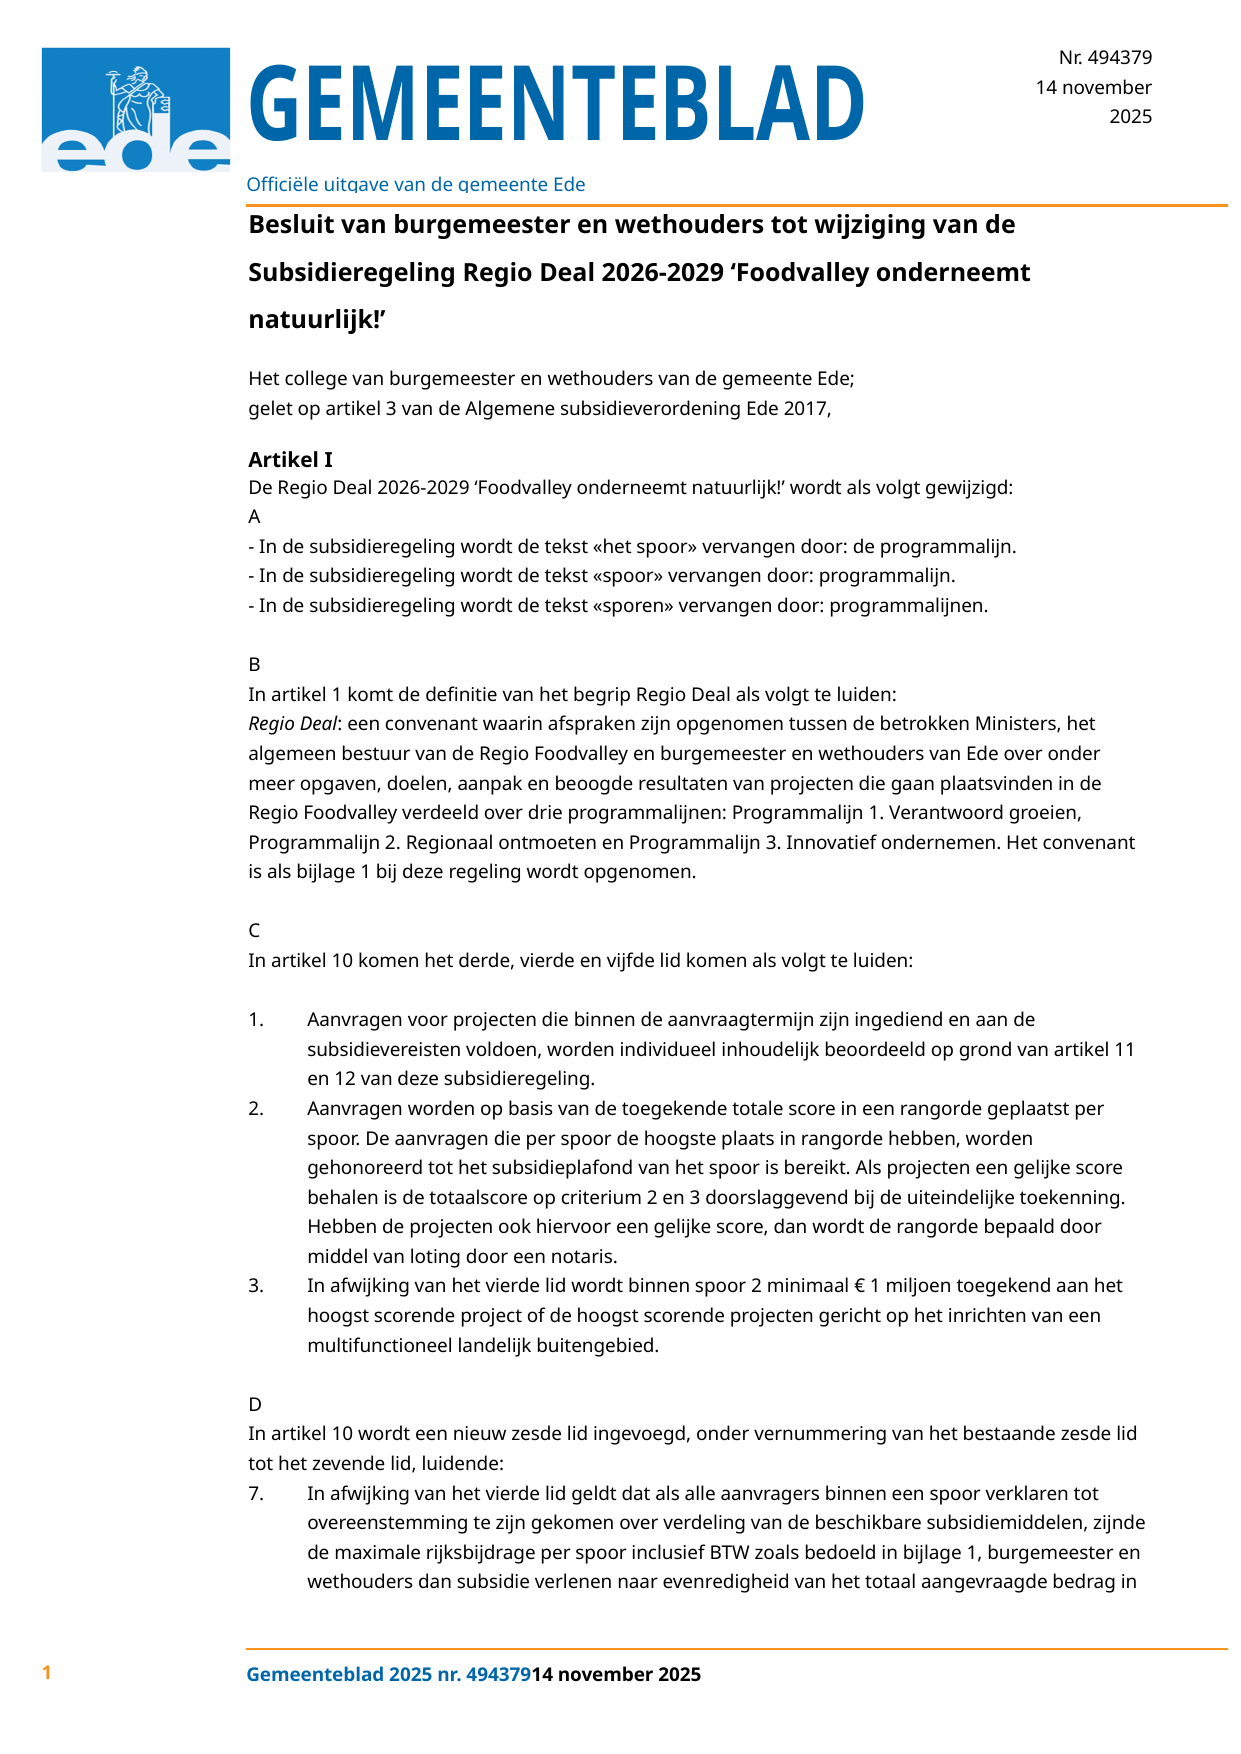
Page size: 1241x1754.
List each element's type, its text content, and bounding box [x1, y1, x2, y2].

text - In de subsidieregeling wordt de tekst «sporen» vervangen door: programmalijnen. [248, 592, 1152, 618]
text Regio Deal: een convenant waarin afspraken zijn opgenomen tussen de betrokken Ministers, het algemeen bestuur van de Regio Foodvalley en burgemeester en wethouders van Ede over onder meer opgaven, doelen, aanpak en beoogde resultaten van projecten die gaan plaatsvinden in de Regio Foodvalley verdeeld over drie programmalijnen: Programmalijn 1. Verantwoord groeien, Programmalijn 2. Regionaal ontmoeten en Programmalijn 3. Innovatief ondernemen. Het convenant is als bijlage 1 bij deze regeling wordt opgenomen. [248, 711, 1152, 884]
text C [248, 918, 1152, 943]
text A [248, 503, 1152, 529]
text In artikel 10 komen het derde, vierde en vijfde lid komen als volgt te luiden: [248, 947, 1152, 973]
text - In de subsidieregeling wordt de tekst «spoor» vervangen door: programmalijn. [248, 563, 1152, 588]
picture [41, 47, 231, 172]
text De Regio Deal 2026-2029 ‘Foodvalley onderneemt natuurlijk!’ wordt als volgt gewijzigd: [248, 474, 1152, 500]
list In afwijking van het vierde lid wordt binnen spoor 2 minimaal € 1 miljoen toegekend aan het hoogst scorende project of de hoogst scorende projecten gericht op het inrichten van een multifunctioneel landelijk buitengebied. [248, 1273, 1152, 1358]
text In artikel 10 wordt een nieuw zesde lid ingevoegd, onder vernummering van het bestaande zesde lid tot het zevende lid, luidende: [248, 1421, 1152, 1476]
list Aanvragen voor projecten die binnen de aanvraagtermijn zijn ingediend en aan de subsidievereisten voldoen, worden individueel inhoudelijk beoordeeld op grond van artikel 11 en 12 van deze subsidieregeling. [248, 1006, 1152, 1091]
text In artikel 1 komt de definitie van het begrip Regio Deal als volgt te luiden: [248, 681, 1152, 707]
text Artikel I [248, 446, 1152, 474]
text - In de subsidieregeling wordt de tekst «het spoor» vervangen door: de programmalijn. [248, 533, 1152, 559]
text B [248, 651, 1152, 677]
text D [248, 1391, 1152, 1417]
text Besluit van burgemeester en wethouders tot wijziging van de Subsidieregeling Regio Deal 2026-2029 ‘Foodvalley onderneemt natuurlijk!’ [248, 207, 1152, 336]
list In afwijking van het vierde lid geldt dat als alle aanvragers binnen een spoor verklaren tot overeenstemming te zijn gekomen over verdeling van de beschikbare subsidiemiddelen, zijnde de maximale rijksbijdrage per spoor inclusief BTW zoals bedoeld in bijlage 1, burgemeester en wethouders dan subsidie verlenen naar evenredigheid van het totaal aangevraagde bedrag in [248, 1480, 1152, 1594]
text gelet op artikel 3 van de Algemene subsidieverordening Ede 2017, [248, 395, 1152, 421]
list Aanvragen worden op basis van de toegekende totale score in een rangorde geplaatst per spoor. De aanvragen die per spoor de hoogste plaats in rangorde hebben, worden gehonoreerd tot het subsidieplafond van het spoor is bereikt. Als projecten een gelijke score behalen is de totaalscore op criterium 2 en 3 doorslaggevend bij de uiteindelijke toekenning. Hebben de projecten ook hiervoor een gelijke score, dan wordt de rangorde bepaald door middel van loting door een notaris. [248, 1095, 1152, 1269]
text Het college van burgemeester en wethouders van de gemeente Ede; [248, 366, 1152, 391]
